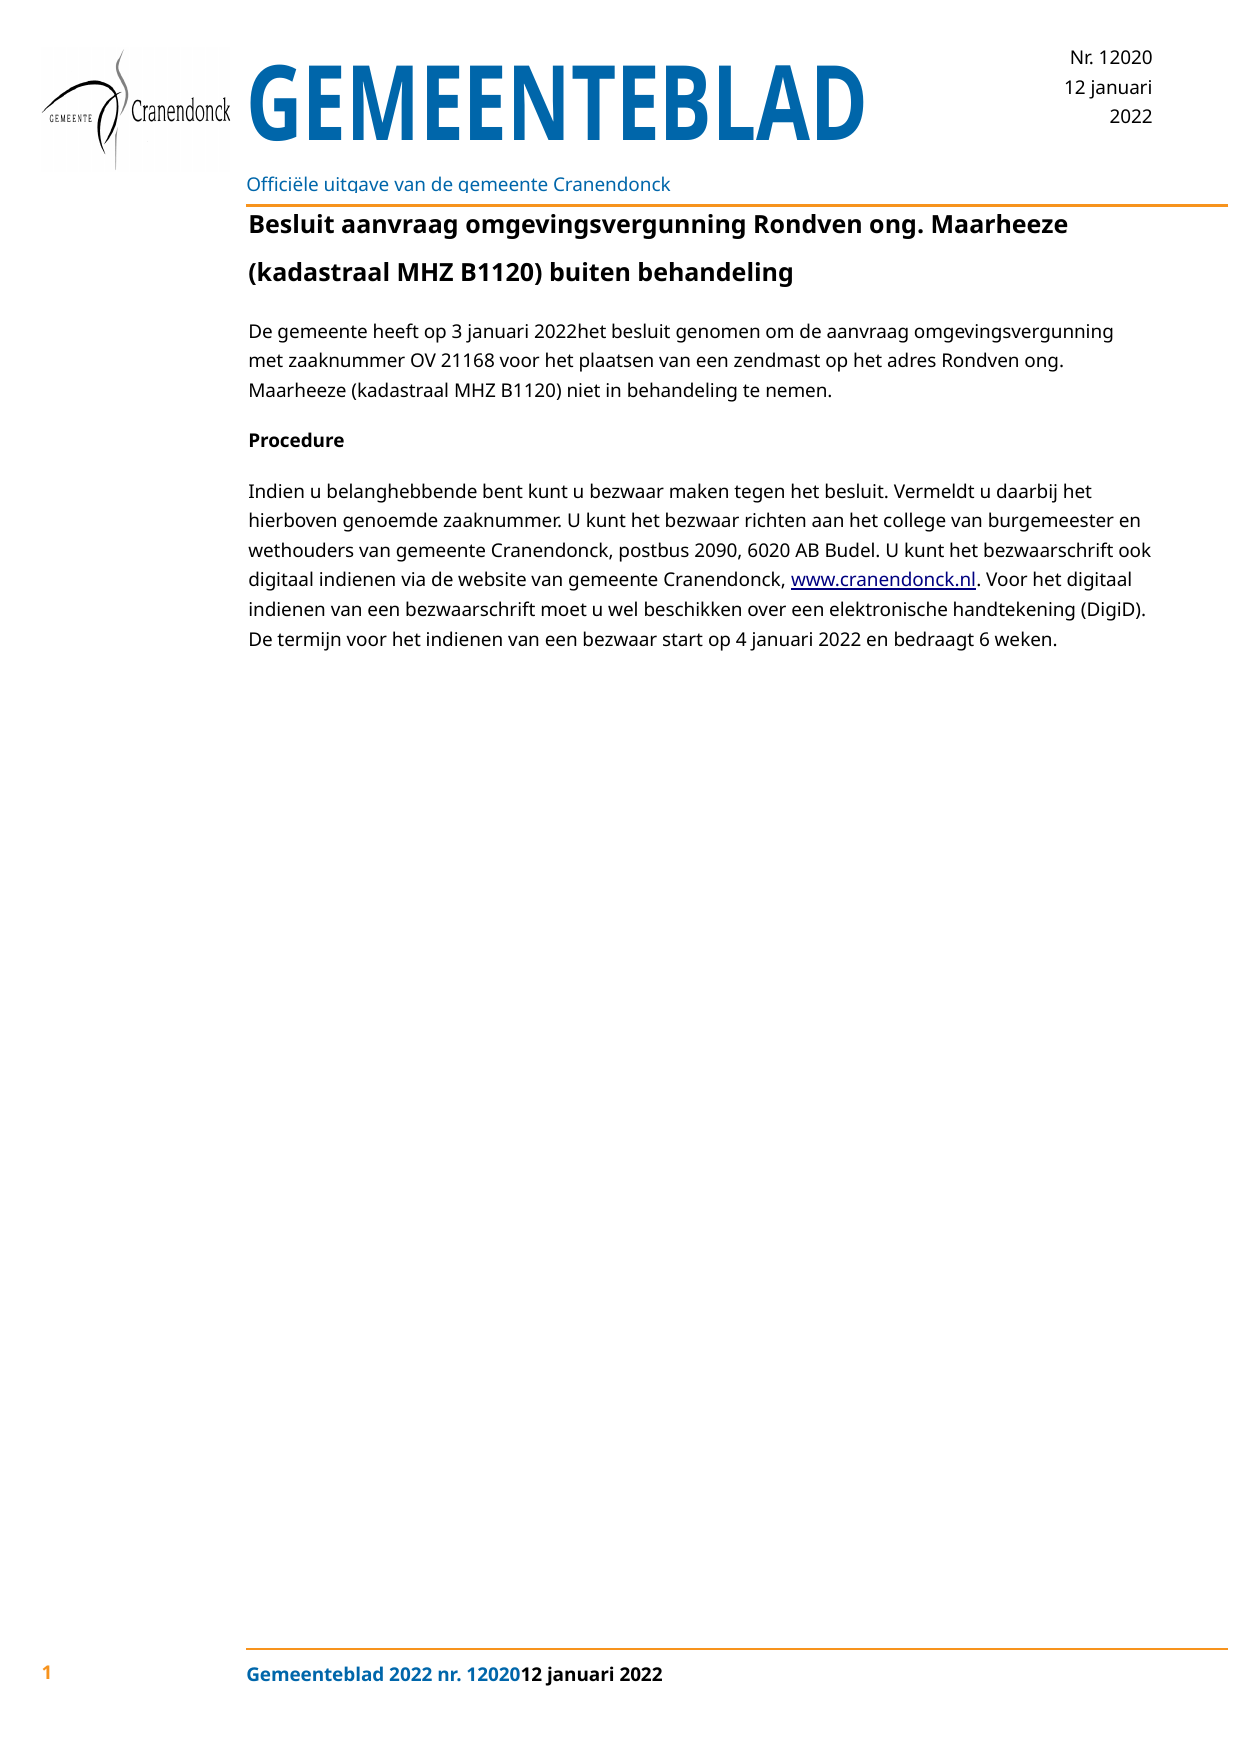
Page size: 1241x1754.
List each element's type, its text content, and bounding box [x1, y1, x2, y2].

text Procedure [248, 427, 1152, 453]
text Indien u belanghebbende bent kunt u bezwaar maken tegen het besluit. Vermeldt u daarbij het hierboven genoemde zaaknummer. U kunt het bezwaar richten aan het college van burgemeester en wethouders van gemeente Cranendonck, postbus 2090, 6020 AB Budel. U kunt het bezwaarschrift ook digitaal indienen via de website van gemeente Cranendonck, www.cranendonck.nl. Voor het digitaal indienen van een bezwaarschrift moet u wel beschikken over een elektronische handtekening (DigiD). De termijn voor het indienen van een bezwaar start op 4 januari 2022 en bedraagt 6 weken. [248, 478, 1152, 652]
text Besluit aanvraag omgevingsvergunning Rondven ong. Maarheeze (kadastraal MHZ B1120) buiten behandeling [248, 207, 1152, 288]
text De gemeente heeft op 3 januari 2022het besluit genomen om de aanvraag omgevingsvergunning met zaaknummer OV 21168 voor het plaatsen van een zendmast op het adres Rondven ong. Maarheeze (kadastraal MHZ B1120) niet in behandeling te nemen. [248, 318, 1152, 403]
picture [41, 47, 231, 172]
